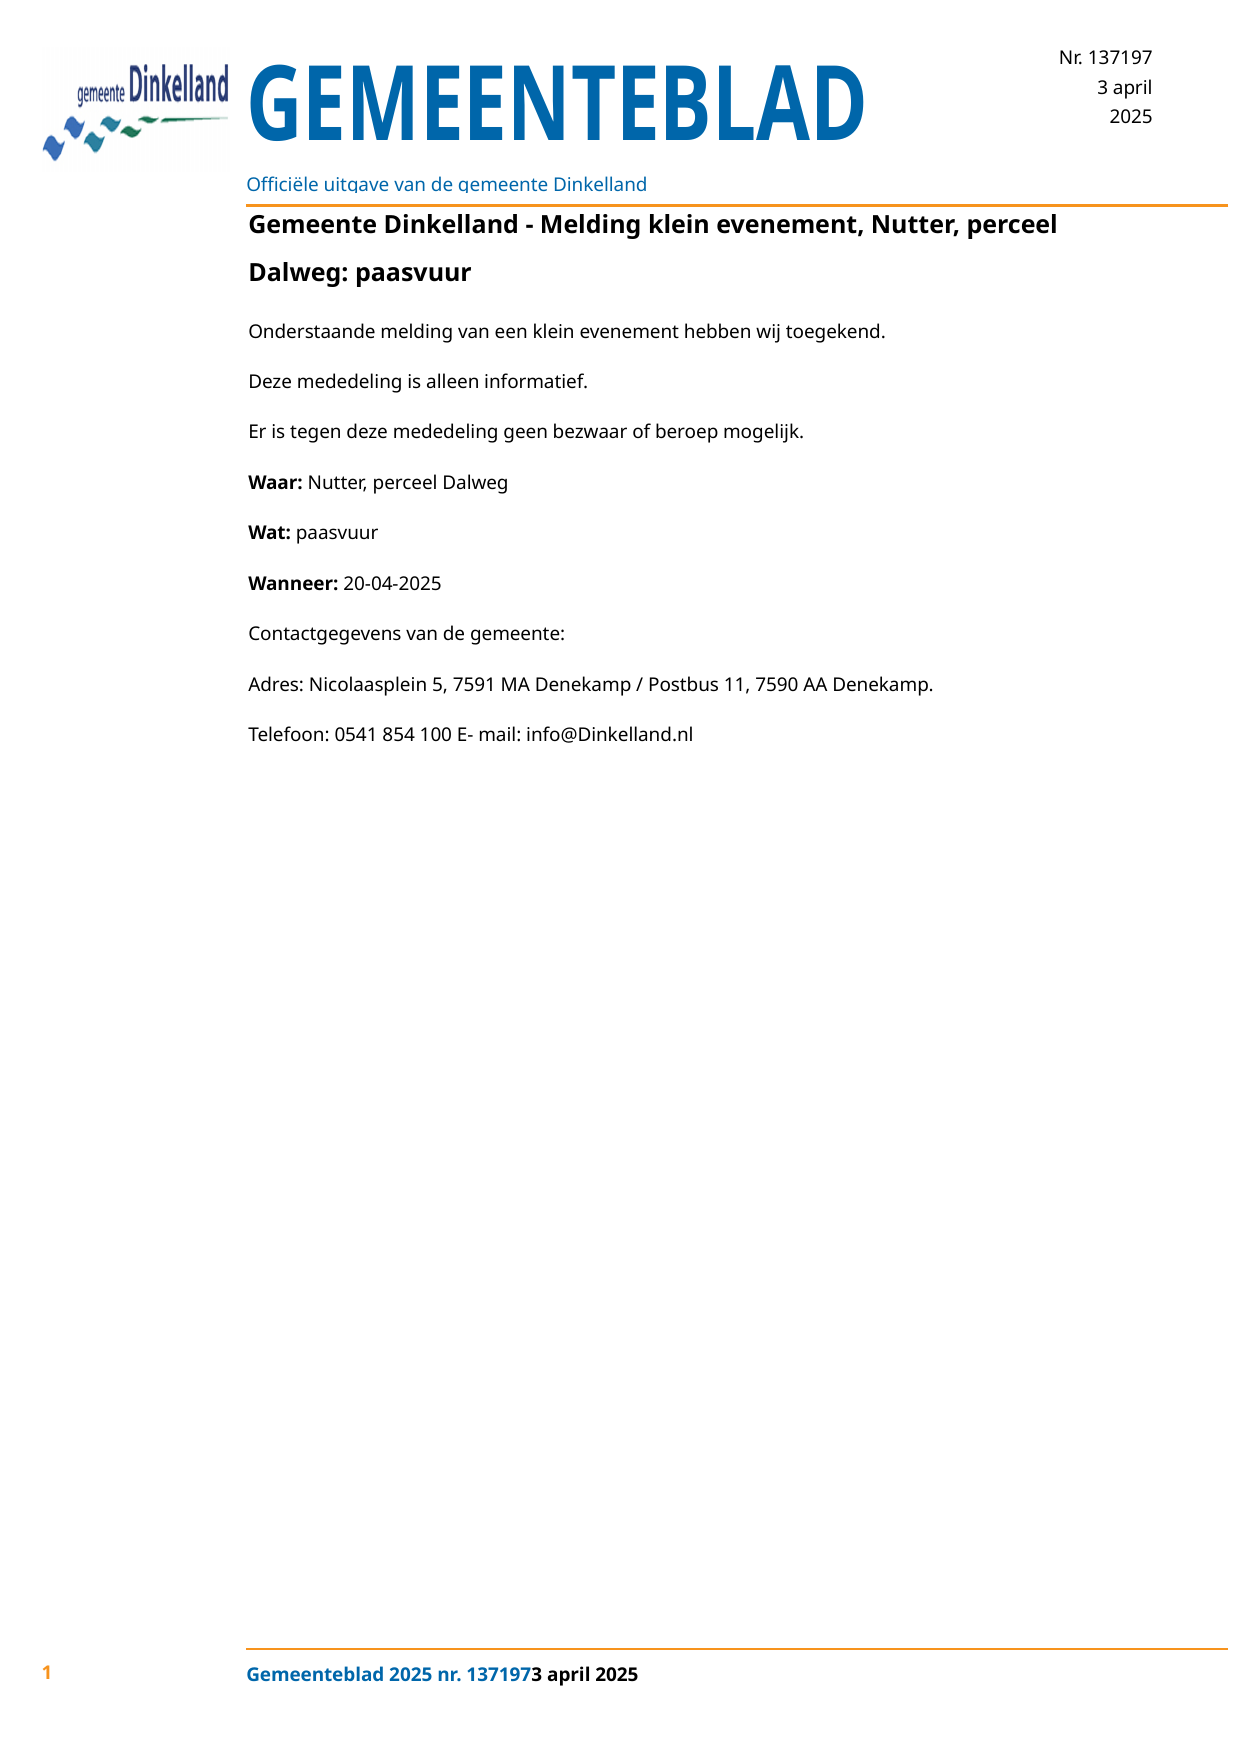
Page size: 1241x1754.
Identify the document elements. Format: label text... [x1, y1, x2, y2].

text Adres: Nicolaasplein 5, 7591 MA Denekamp / Postbus 11, 7590 AA Denekamp. [248, 671, 1152, 697]
text Contactgegevens van de gemeente: [248, 620, 1152, 646]
text Onderstaande melding van een klein evenement hebben wij toegekend. [248, 318, 1152, 344]
text Deze mededeling is alleen informatief. [248, 368, 1152, 394]
picture [41, 47, 231, 172]
text Telefoon: 0541 854 100 E- mail: info@Dinkelland.nl [248, 721, 1152, 747]
text Gemeente Dinkelland - Melding klein evenement, Nutter, perceel Dalweg: paasvuur [248, 207, 1152, 288]
text Wanneer: 20-04-2025 [248, 570, 1152, 596]
text Wat: paasvuur [248, 519, 1152, 545]
text Er is tegen deze mededeling geen bezwaar of beroep mogelijk. [248, 419, 1152, 444]
text Waar: Nutter, perceel Dalweg [248, 469, 1152, 495]
